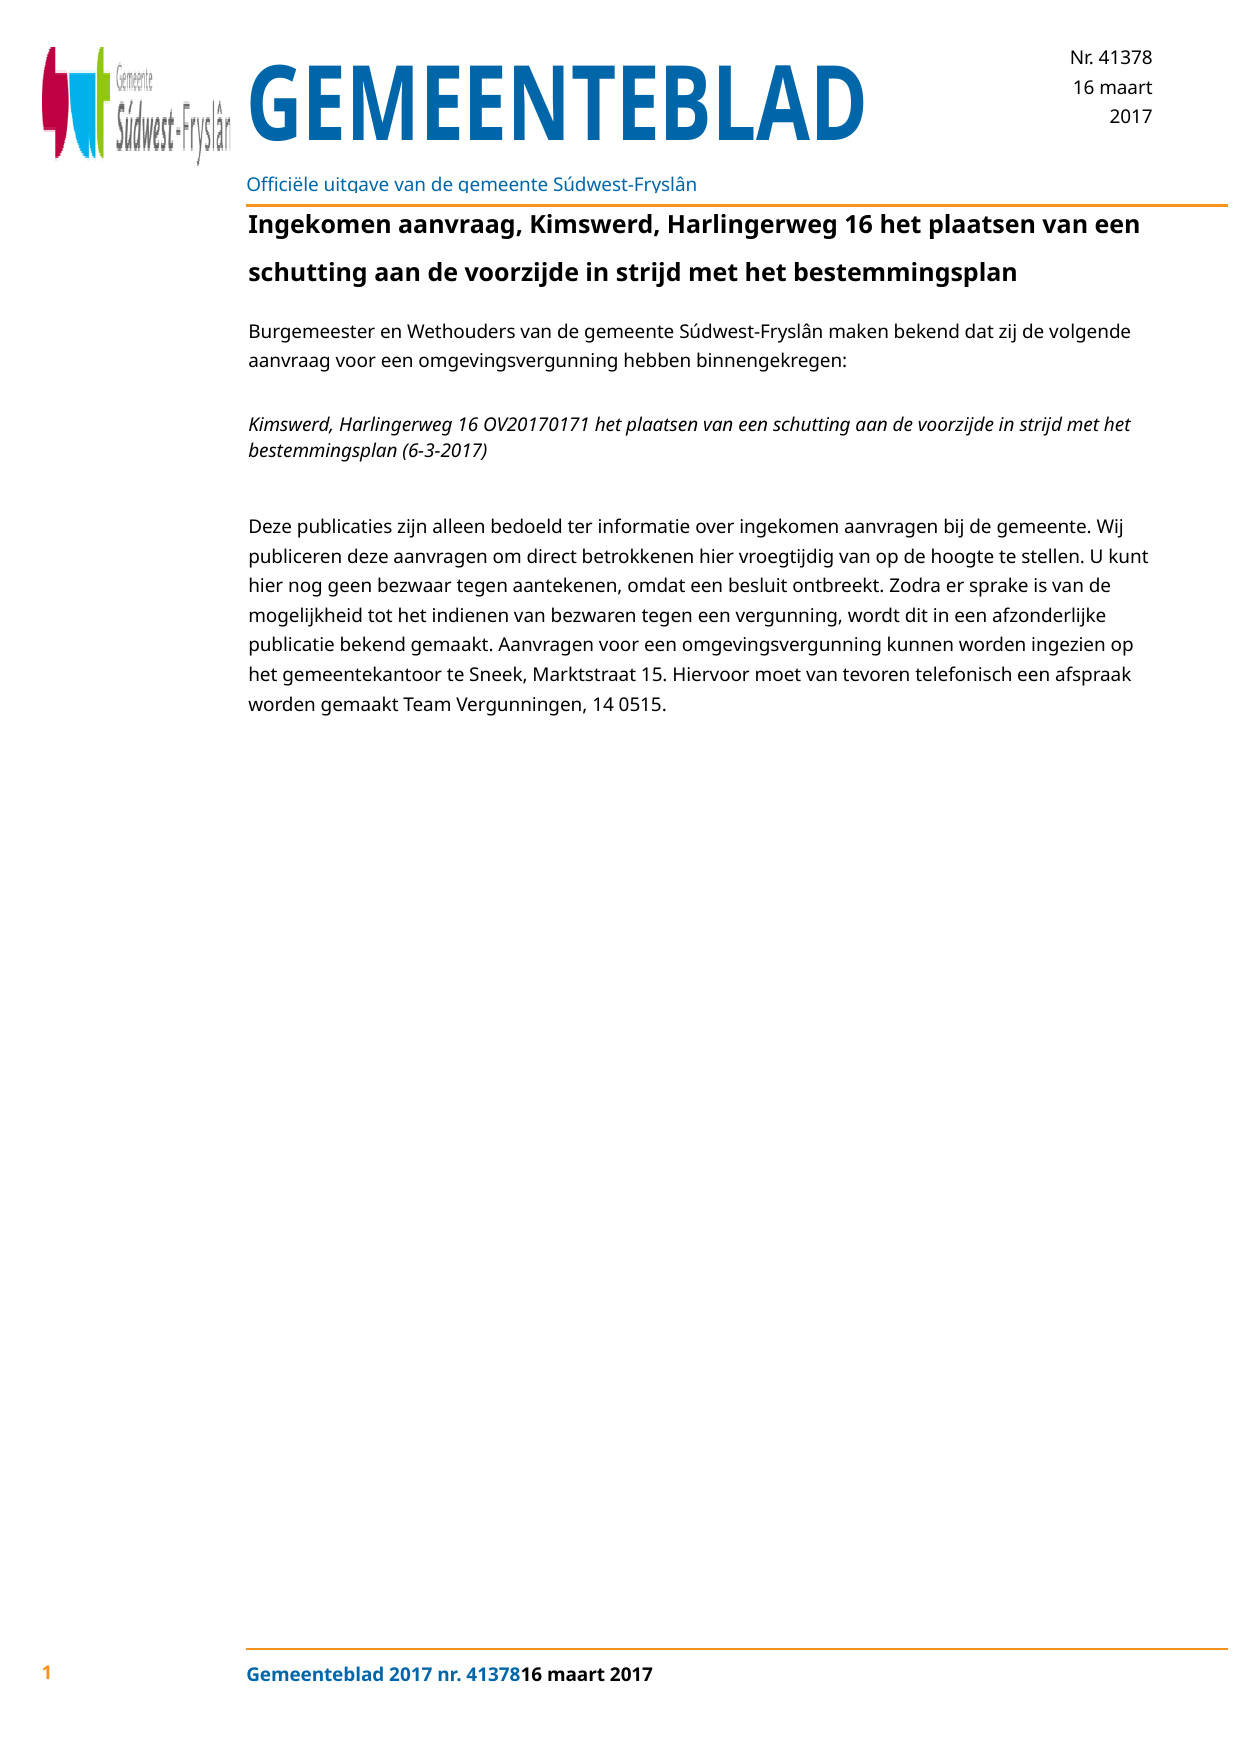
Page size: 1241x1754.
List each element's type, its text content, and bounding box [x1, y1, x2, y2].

text Ingekomen aanvraag, Kimswerd, Harlingerweg 16 het plaatsen van een schutting aan de voorzijde in strijd met het bestemmingsplan [248, 207, 1152, 288]
text Deze publicaties zijn alleen bedoeld ter informatie over ingekomen aanvragen bij de gemeente. Wij publiceren deze aanvragen om direct betrokkenen hier vroegtijdig van op de hoogte te stellen. U kunt hier nog geen bezwaar tegen aantekenen, omdat een besluit ontbreekt. Zodra er sprake is van de mogelijkheid tot het indienen van bezwaren tegen een vergunning, wordt dit in een afzonderlijke publicatie bekend gemaakt. Aanvragen voor een omgevingsvergunning kunnen worden ingezien op het gemeentekantoor te Sneek, Marktstraat 15. Hiervoor moet van tevoren telefonisch een afspraak worden gemaakt Team Vergunningen, 14 0515. [248, 513, 1152, 717]
text Kimswerd, Harlingerweg 16 OV20170171 het plaatsen van een schutting aan de voorzijde in strijd met het bestemmingsplan (6-3-2017) [248, 411, 1152, 463]
text Burgemeester en Wethouders van de gemeente Súdwest-Fryslân maken bekend dat zij de volgende aanvraag voor een omgevingsvergunning hebben binnengekregen: [248, 318, 1152, 373]
picture [41, 47, 231, 172]
